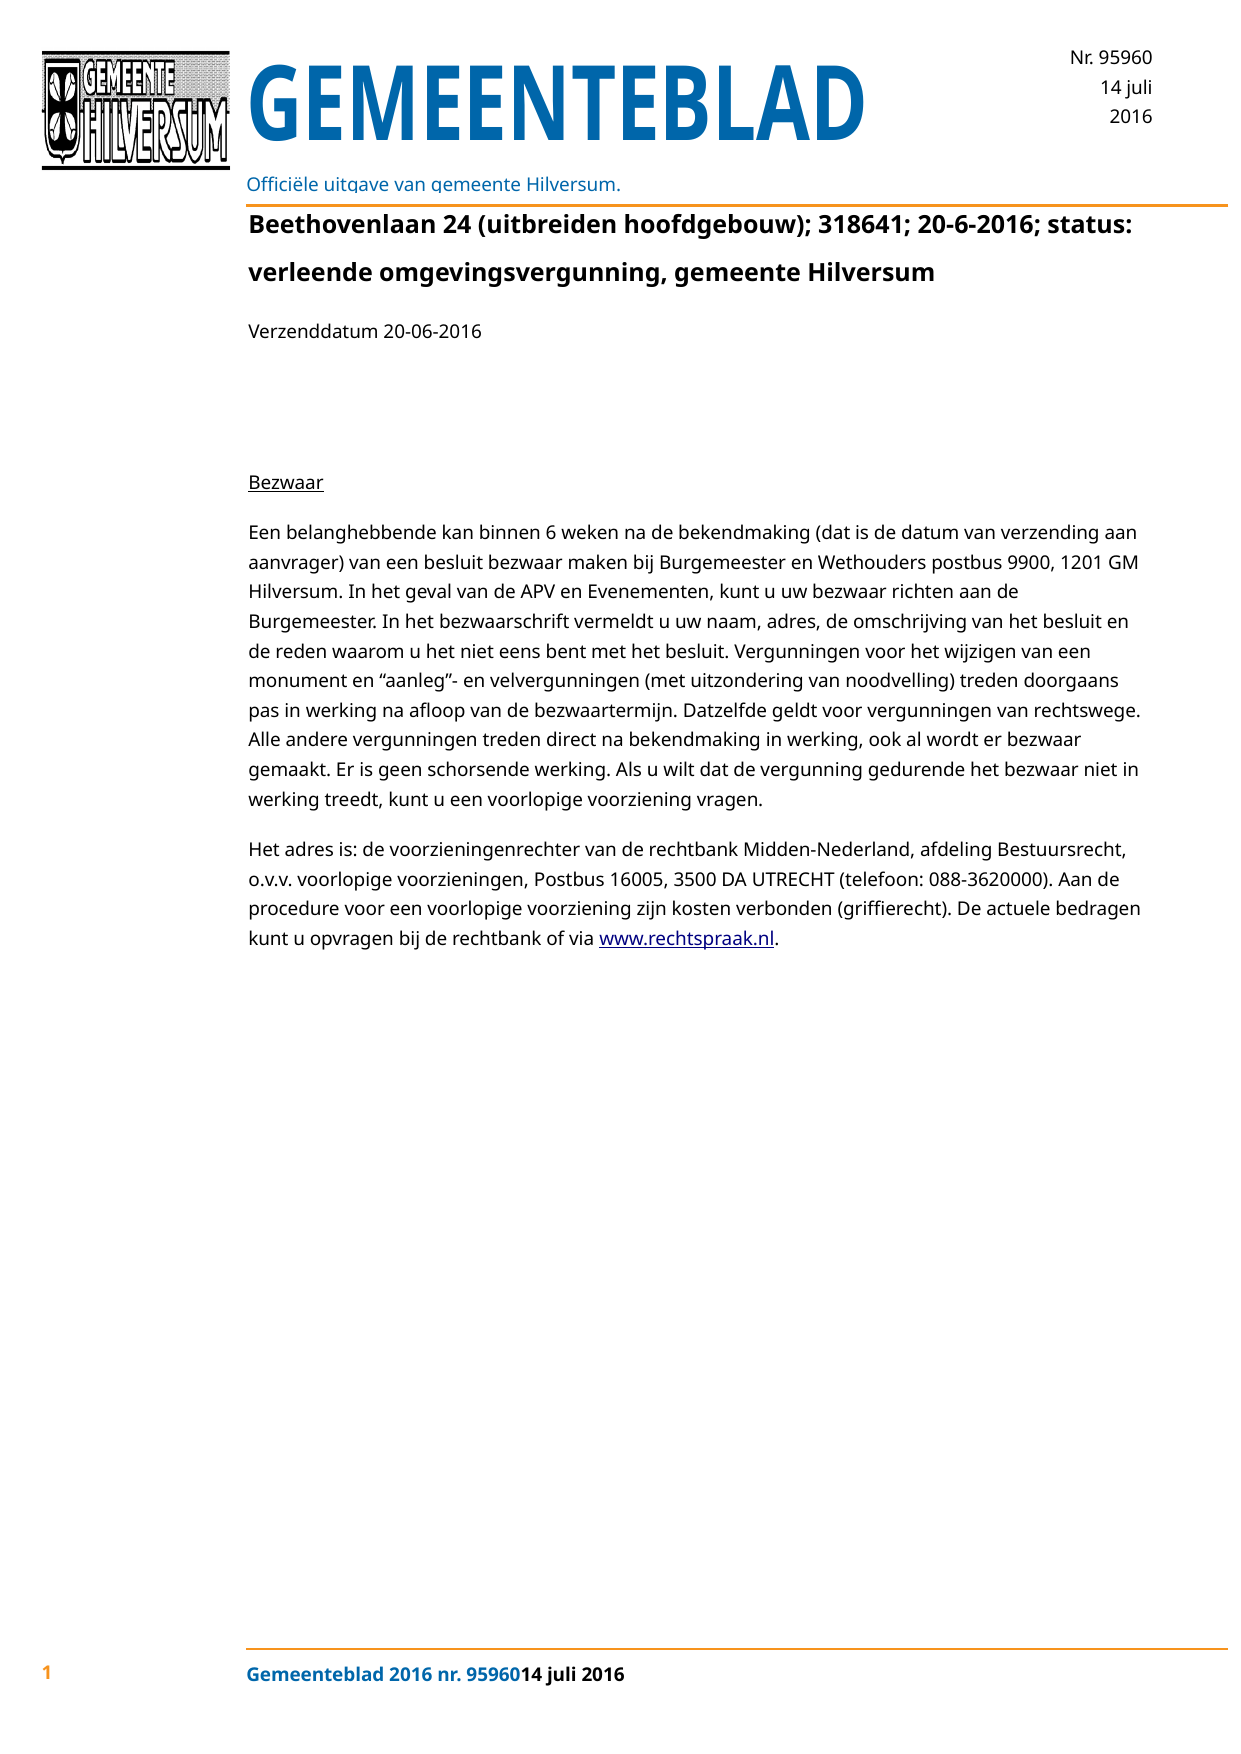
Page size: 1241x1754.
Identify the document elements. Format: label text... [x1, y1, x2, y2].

text Een belanghebbende kan binnen 6 weken na de bekendmaking (dat is de datum van verzending aan aanvrager) van een besluit bezwaar maken bij Burgemeester en Wethouders postbus 9900, 1201 GM Hilversum. In het geval van de APV en Evenementen, kunt u uw bezwaar richten aan de Burgemeester. In het bezwaarschrift vermeldt u uw naam, adres, de omschrijving van het besluit en de reden waarom u het niet eens bent met het besluit. Vergunningen voor het wijzigen van een monument en “aanleg”- en velvergunningen (met uitzondering van noodvelling) treden doorgaans pas in werking na afloop van de bezwaartermijn. Datzelfde geldt voor vergunningen van rechtswege. Alle andere vergunningen treden direct na bekendmaking in werking, ook al wordt er bezwaar gemaakt. Er is geen schorsende werking. Als u wilt dat de vergunning gedurende het bezwaar niet in werking treedt, kunt u een voorlopige voorziening vragen. [248, 519, 1152, 812]
text Bezwaar [248, 469, 1152, 495]
text Verzenddatum 20-06-2016 [248, 318, 1152, 344]
picture [41, 47, 231, 172]
text Beethovenlaan 24 (uitbreiden hoofdgebouw); 318641; 20-6-2016; status: verleende omgevingsvergunning, gemeente Hilversum [248, 207, 1152, 288]
text Het adres is: de voorzieningenrechter van de rechtbank Midden-Nederland, afdeling Bestuursrecht, o.v.v. voorlopige voorzieningen, Postbus 16005, 3500 DA UTRECHT (telefoon: 088-3620000). Aan de procedure voor een voorlopige voorziening zijn kosten verbonden (griffierecht). De actuele bedragen kunt u opvragen bij de rechtbank of via www.rechtspraak.nl. [248, 836, 1152, 951]
